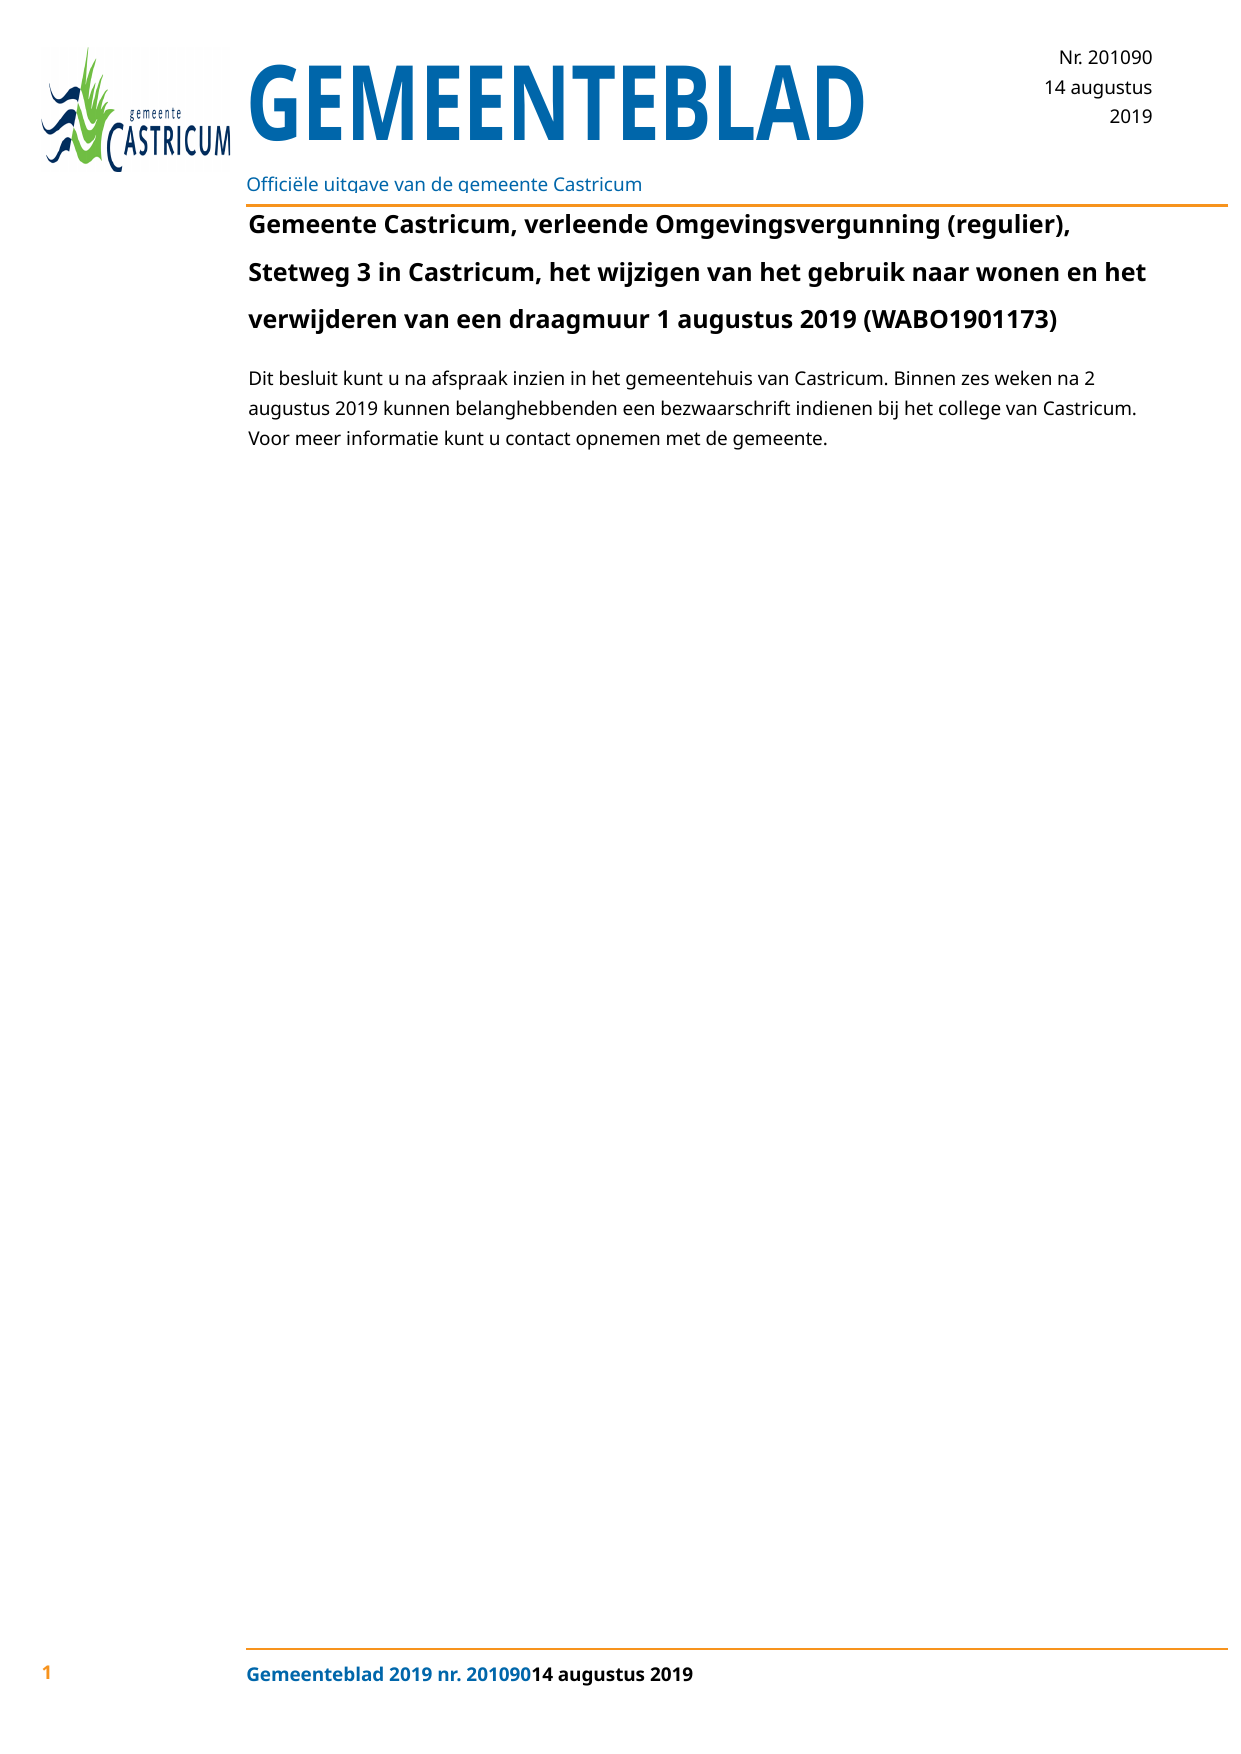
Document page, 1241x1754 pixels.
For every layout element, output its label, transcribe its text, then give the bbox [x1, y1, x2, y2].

text Gemeente Castricum, verleende Omgevingsvergunning (regulier), Stetweg 3 in Castricum, het wijzigen van het gebruik naar wonen en het verwijderen van een draagmuur 1 augustus 2019 (WABO1901173) [248, 207, 1152, 336]
text Dit besluit kunt u na afspraak inzien in het gemeentehuis van Castricum. Binnen zes weken na 2 augustus 2019 kunnen belanghebbenden een bezwaarschrift indienen bij het college van Castricum. Voor meer informatie kunt u contact opnemen met de gemeente. [248, 366, 1152, 450]
picture [41, 47, 231, 172]
